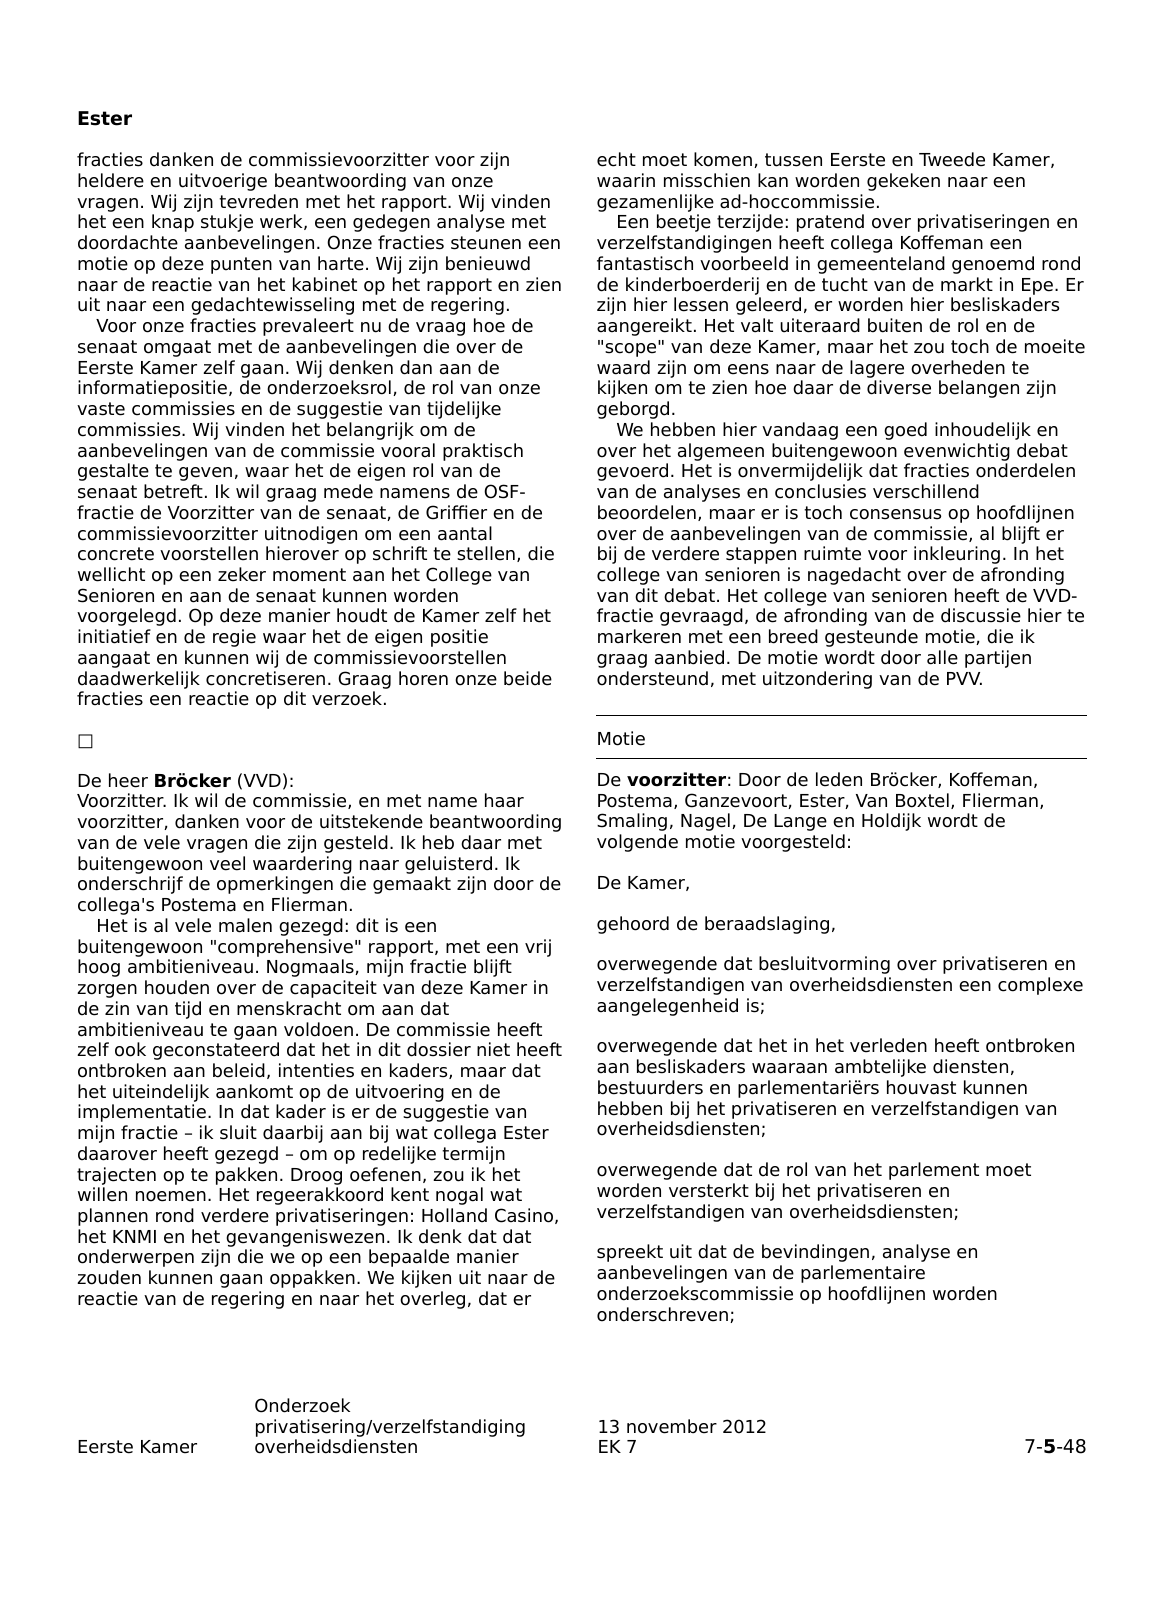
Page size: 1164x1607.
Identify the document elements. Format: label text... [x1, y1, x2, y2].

text Voorzitter. Ik wil de commissie, en met name haar voorzitter, danken voor de uitstekende beantwoording van de vele vragen die zijn gesteld. Ik heb daar met buitengewoon veel waardering naar geluisterd. Ik onderschrijf de opmerkingen die gemaakt zijn door de collega's Postema en Flierman. [77, 791, 567, 916]
text Het is al vele malen gezegd: dit is een buitengewoon "comprehensive" rapport, met een vrij hoog ambitieniveau. Nogmaals, mijn fractie blijft zorgen houden over de capaciteit van deze Kamer in de zin van tijd en menskracht om aan dat ambitieniveau te gaan voldoen. De commissie heeft zelf ook geconstateerd dat het in dit dossier niet heeft ontbroken aan beleid, intenties en kaders, maar dat het uiteindelijk aankomt op de uitvoering en de implementatie. In dat kader is er de suggestie van mijn fractie – ik sluit daarbij aan bij wat collega Ester daarover heeft gezegd – om op redelijke termijn trajecten op te pakken. Droog oefenen, zou ik het willen noemen. Het regeerakkoord kent nogal wat plannen rond verdere privatiseringen: Holland Casino, het KNMI en het gevangeniswezen. Ik denk dat dat onderwerpen zijn die we op een bepaalde manier zouden kunnen gaan oppakken. We kijken uit naar de reactie van de regering en naar het overleg, dat er [77, 916, 567, 1309]
text De Kamer, [596, 873, 1087, 893]
text Voor onze fracties prevaleert nu de vraag hoe de senaat omgaat met de aanbevelingen die over de Eerste Kamer zelf gaan. Wij denken dan aan de informatiepositie, de onderzoeksrol, de rol van onze vaste commissies en de suggestie van tijdelijke commissies. Wij vinden het belangrijk om de aanbevelingen van de commissie vooral praktisch gestalte te geven, waar het de eigen rol van de senaat betreft. Ik wil graag mede namens de OSF-fractie de Voorzitter van de senaat, de Griffier en de commissievoorzitter uitnodigen om een aantal concrete voorstellen hierover op schrift te stellen, die wellicht op een zeker moment aan het College van Senioren en aan de senaat kunnen worden voorgelegd. Op deze manier houdt de Kamer zelf het initiatief en de regie waar het de eigen positie aangaat en kunnen wij de commissievoorstellen daadwerkelijk concretiseren. Graag horen onze beide fracties een reactie op dit verzoek. [77, 316, 567, 710]
text overwegende dat het in het verleden heeft ontbroken aan besliskaders waaraan ambtelijke diensten, bestuurders en parlementariërs houvast kunnen hebben bij het privatiseren en verzelfstandigen van overheidsdiensten; [596, 1036, 1087, 1140]
text Een beetje terzijde: pratend over privatiseringen en verzelfstandigingen heeft collega Koffeman een fantastisch voorbeeld in gemeenteland genoemd rond de kinderboerderij en de tucht van de markt in Epe. Er zijn hier lessen geleerd, er worden hier besliskaders aangereikt. Het valt uiteraard buiten de rol en de "scope" van deze Kamer, maar het zou toch de moeite waard zijn om eens naar de lagere overheden te kijken om te zien hoe daar de diverse belangen zijn geborgd. [596, 212, 1087, 420]
text gehoord de beraadslaging, [596, 913, 1087, 934]
text echt moet komen, tussen Eerste en Tweede Kamer, waarin misschien kan worden gekeken naar een gezamenlijke ad-hoccommissie. [596, 150, 1087, 212]
text spreekt uit dat de bevindingen, analyse en aanbevelingen van de parlementaire onderzoekscommissie op hoofdlijnen worden onderschreven; [596, 1242, 1087, 1325]
text □ [77, 730, 567, 751]
text De voorzitter: Door de leden Bröcker, Koffeman, Postema, Ganzevoort, Ester, Van Boxtel, Flierman, Smaling, Nagel, De Lange en Holdijk wordt de volgende motie voorgesteld: [596, 770, 1087, 853]
text overwegende dat besluitvorming over privatiseren en verzelfstandigen van overheidsdiensten een complexe aangelegenheid is; [596, 954, 1087, 1016]
text Motie [596, 729, 1087, 750]
text overwegende dat de rol van het parlement moet worden versterkt bij het privatiseren en verzelfstandigen van overheidsdiensten; [596, 1160, 1087, 1222]
text We hebben hier vandaag een goed inhoudelijk en over het algemeen buitengewoon evenwichtig debat gevoerd. Het is onvermijdelijk dat fracties onderdelen van de analyses en conclusies verschillend beoordelen, maar er is toch consensus op hoofdlijnen over de aanbevelingen van de commissie, al blijft er bij de verdere stappen ruimte voor inkleuring. In het college van senioren is nagedacht over de afronding van dit debat. Het college van senioren heeft de VVD-fractie gevraagd, de afronding van de discussie hier te markeren met een breed gesteunde motie, die ik graag aanbied. De motie wordt door alle partijen ondersteund, met uitzondering van de PVV. [596, 420, 1087, 689]
text fracties danken de commissievoorzitter voor zijn heldere en uitvoerige beantwoording van onze vragen. Wij zijn tevreden met het rapport. Wij vinden het een knap stukje werk, een gedegen analyse met doordachte aanbevelingen. Onze fracties steunen een motie op deze punten van harte. Wij zijn benieuwd naar de reactie van het kabinet op het rapport en zien uit naar een gedachtewisseling met de regering. [77, 150, 567, 316]
text De heer Bröcker (VVD): [77, 771, 567, 791]
